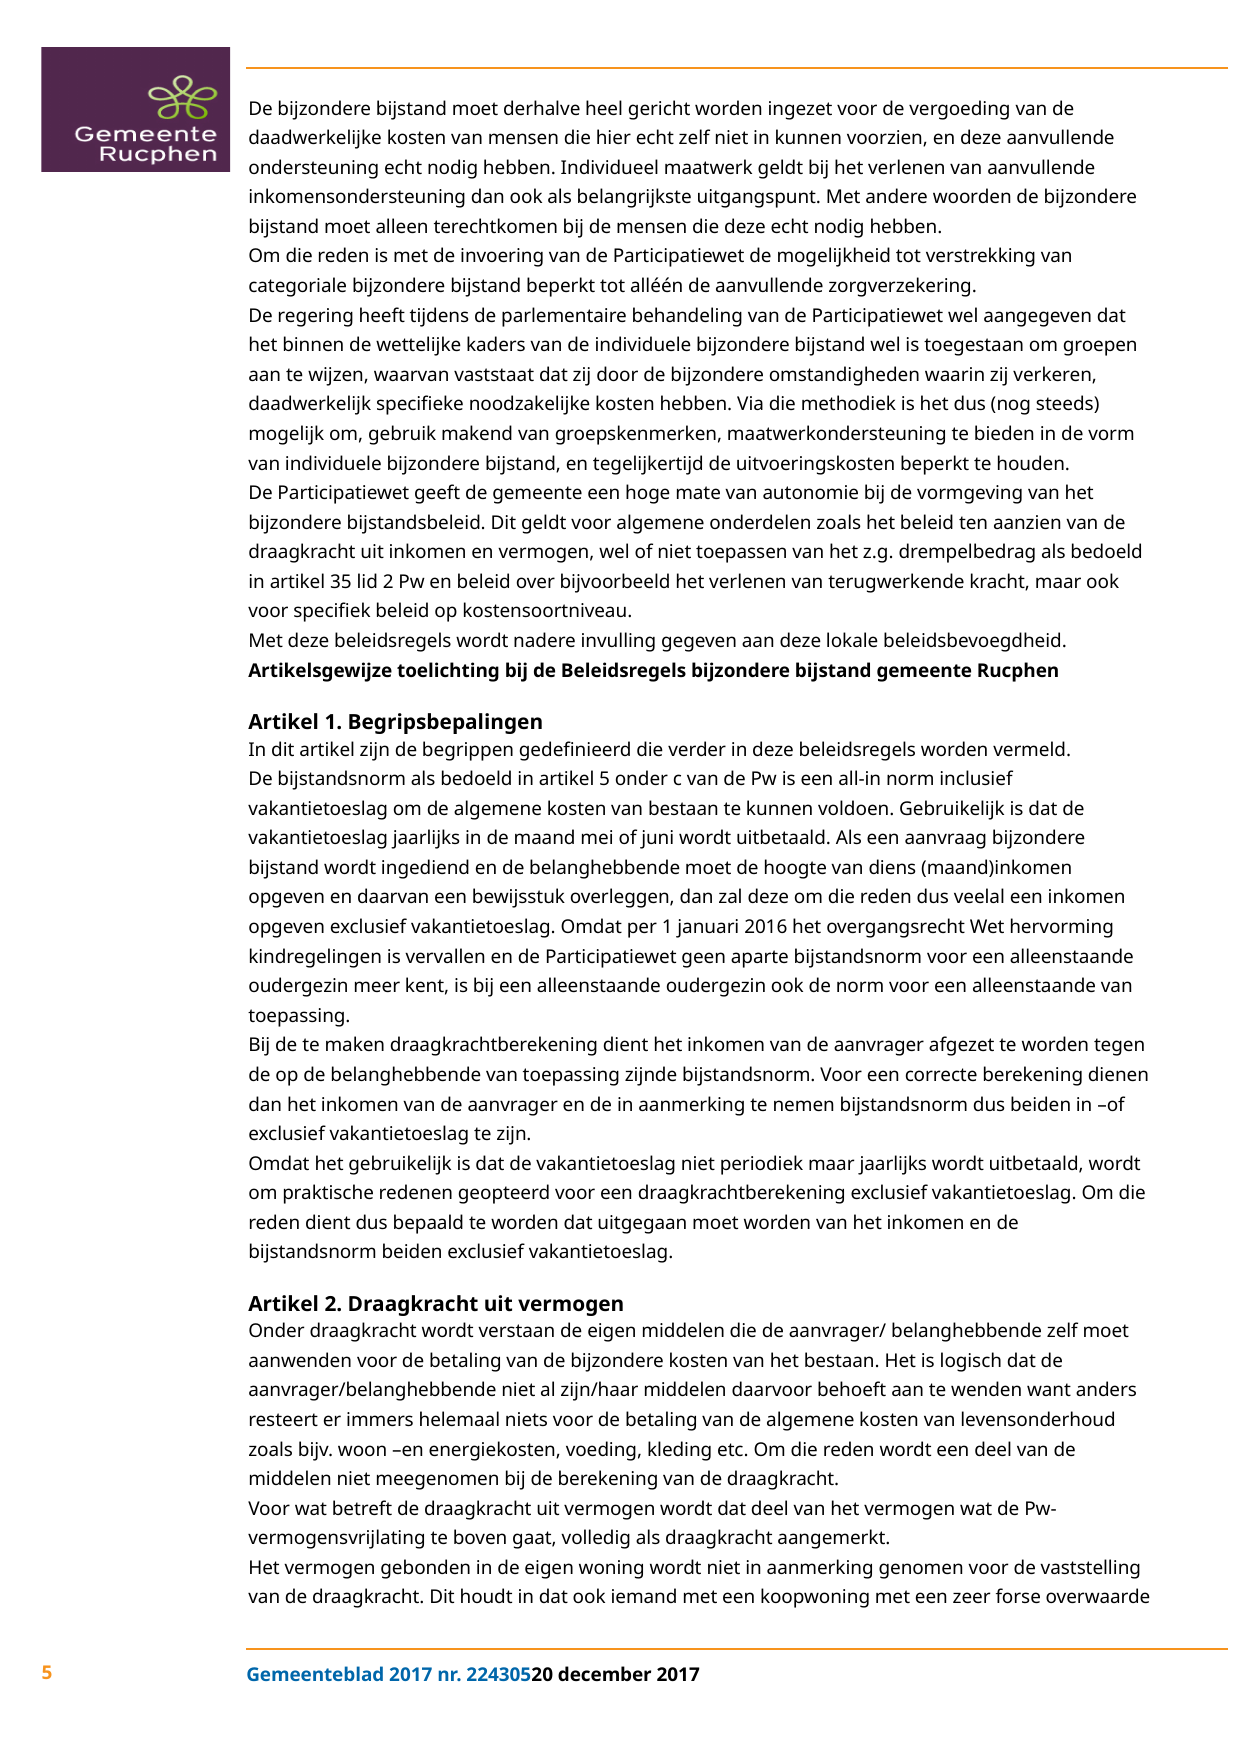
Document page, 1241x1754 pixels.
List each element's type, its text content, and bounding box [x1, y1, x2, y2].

text Onder draagkracht wordt verstaan de eigen middelen die de aanvrager/ belanghebbende zelf moet aanwenden voor de betaling van de bijzondere kosten van het bestaan. Het is logisch dat de aanvrager/belanghebbende niet al zijn/haar middelen daarvoor behoeft aan te wenden want anders resteert er immers helemaal niets voor de betaling van de algemene kosten van levensonderhoud zoals bijv. woon –en energiekosten, voeding, kleding etc. Om die reden wordt een deel van de middelen niet meegenomen bij de berekening van de draagkracht. [248, 1317, 1152, 1491]
text Artikel 1. Begripsbepalingen [248, 707, 1152, 736]
text De bijstandsnorm als bedoeld in artikel 5 onder c van de Pw is een all-in norm inclusief vakantietoeslag om de algemene kosten van bestaan te kunnen voldoen. Gebruikelijk is dat de vakantietoeslag jaarlijks in de maand mei of juni wordt uitbetaald. Als een aanvraag bijzondere bijstand wordt ingediend en de belanghebbende moet de hoogte van diens (maand)inkomen opgeven en daarvan een bewijsstuk overleggen, dan zal deze om die reden dus veelal een inkomen opgeven exclusief vakantietoeslag. Omdat per 1 januari 2016 het overgangsrecht Wet hervorming kindregelingen is vervallen en de Participatiewet geen aparte bijstandsnorm voor een alleenstaande oudergezin meer kent, is bij een alleenstaande oudergezin ook de norm voor een alleenstaande van toepassing. [248, 765, 1152, 1028]
text De bijzondere bijstand moet derhalve heel gericht worden ingezet voor de vergoeding van de daadwerkelijke kosten van mensen die hier echt zelf niet in kunnen voorzien, en deze aanvullende ondersteuning echt nodig hebben. Individueel maatwerk geldt bij het verlenen van aanvullende inkomensondersteuning dan ook als belangrijkste uitgangspunt. Met andere woorden de bijzondere bijstand moet alleen terechtkomen bij de mensen die deze echt nodig hebben. [248, 95, 1152, 239]
text De regering heeft tijdens de parlementaire behandeling van de Participatiewet wel aangegeven dat het binnen de wettelijke kaders van de individuele bijzondere bijstand wel is toegestaan om groepen aan te wijzen, waarvan vaststaat dat zij door de bijzondere omstandigheden waarin zij verkeren, daadwerkelijk specifieke noodzakelijke kosten hebben. Via die methodiek is het dus (nog steeds) mogelijk om, gebruik makend van groepskenmerken, maatwerkondersteuning te bieden in de vorm van individuele bijzondere bijstand, en tegelijkertijd de uitvoeringskosten beperkt te houden. [248, 302, 1152, 476]
text In dit artikel zijn de begrippen gedefinieerd die verder in deze beleidsregels worden vermeld. [248, 736, 1152, 761]
text Artikel 2. Draagkracht uit vermogen [248, 1289, 1152, 1317]
text Het vermogen gebonden in de eigen woning wordt niet in aanmerking genomen voor de vaststelling van de draagkracht. Dit houdt in dat ook iemand met een koopwoning met een zeer forse overwaarde [248, 1554, 1152, 1609]
text De Participatiewet geeft de gemeente een hoge mate van autonomie bij de vormgeving van het bijzondere bijstandsbeleid. Dit geldt voor algemene onderdelen zoals het beleid ten aanzien van de draagkracht uit inkomen en vermogen, wel of niet toepassen van het z.g. drempelbedrag als bedoeld in artikel 35 lid 2 Pw en beleid over bijvoorbeeld het verlenen van terugwerkende kracht, maar ook voor specifiek beleid op kostensoortniveau. [248, 479, 1152, 623]
text Bij de te maken draagkrachtberekening dient het inkomen van de aanvrager afgezet te worden tegen de op de belanghebbende van toepassing zijnde bijstandsnorm. Voor een correcte berekening dienen dan het inkomen van de aanvrager en de in aanmerking te nemen bijstandsnorm dus beiden in –of exclusief vakantietoeslag te zijn. [248, 1032, 1152, 1146]
text Met deze beleidsregels wordt nadere invulling gegeven aan deze lokale beleidsbevoegdheid. [248, 627, 1152, 653]
picture [41, 47, 231, 172]
text Voor wat betreft de draagkracht uit vermogen wordt dat deel van het vermogen wat de Pw-vermogensvrijlating te boven gaat, volledig als draagkracht aangemerkt. [248, 1495, 1152, 1550]
text Artikelsgewijze toelichting bij de Beleidsregels bijzondere bijstand gemeente Rucphen [248, 657, 1152, 683]
text Omdat het gebruikelijk is dat de vakantietoeslag niet periodiek maar jaarlijks wordt uitbetaald, wordt om praktische redenen geopteerd voor een draagkrachtberekening exclusief vakantietoeslag. Om die reden dient dus bepaald te worden dat uitgegaan moet worden van het inkomen en de bijstandsnorm beiden exclusief vakantietoeslag. [248, 1150, 1152, 1264]
text Om die reden is met de invoering van de Participatiewet de mogelijkheid tot verstrekking van categoriale bijzondere bijstand beperkt tot alléén de aanvullende zorgverzekering. [248, 243, 1152, 298]
